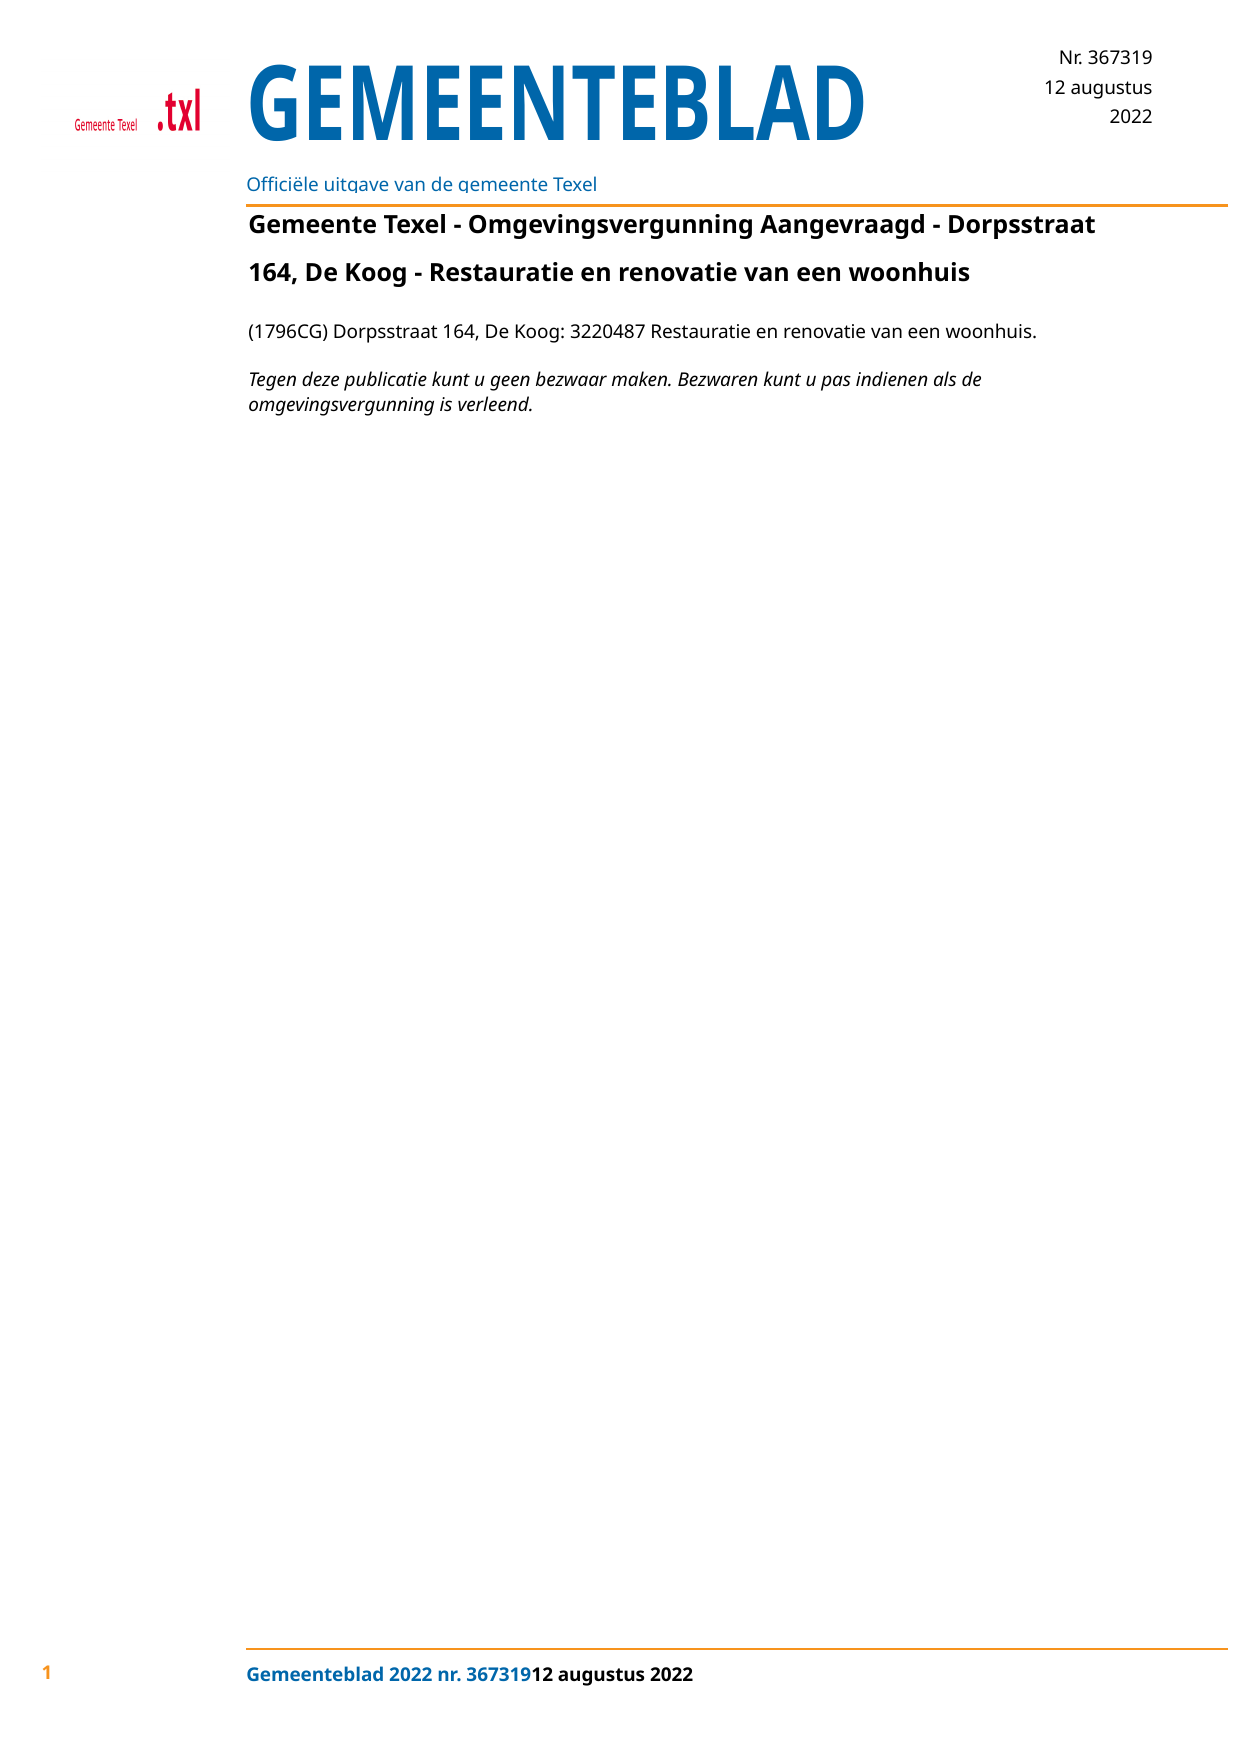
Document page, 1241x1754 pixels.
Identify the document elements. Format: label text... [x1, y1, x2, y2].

text Gemeente Texel - Omgevingsvergunning Aangevraagd - Dorpsstraat 164, De Koog - Restauratie en renovatie van een woonhuis [248, 207, 1152, 288]
text Tegen deze publicatie kunt u geen bezwaar maken. Bezwaren kunt u pas indienen als de omgevingsvergunning is verleend. [248, 366, 1152, 417]
text (1796CG) Dorpsstraat 164, De Koog: 3220487 Restauratie en renovatie van een woonhuis. [248, 318, 1152, 344]
picture [41, 47, 231, 172]
